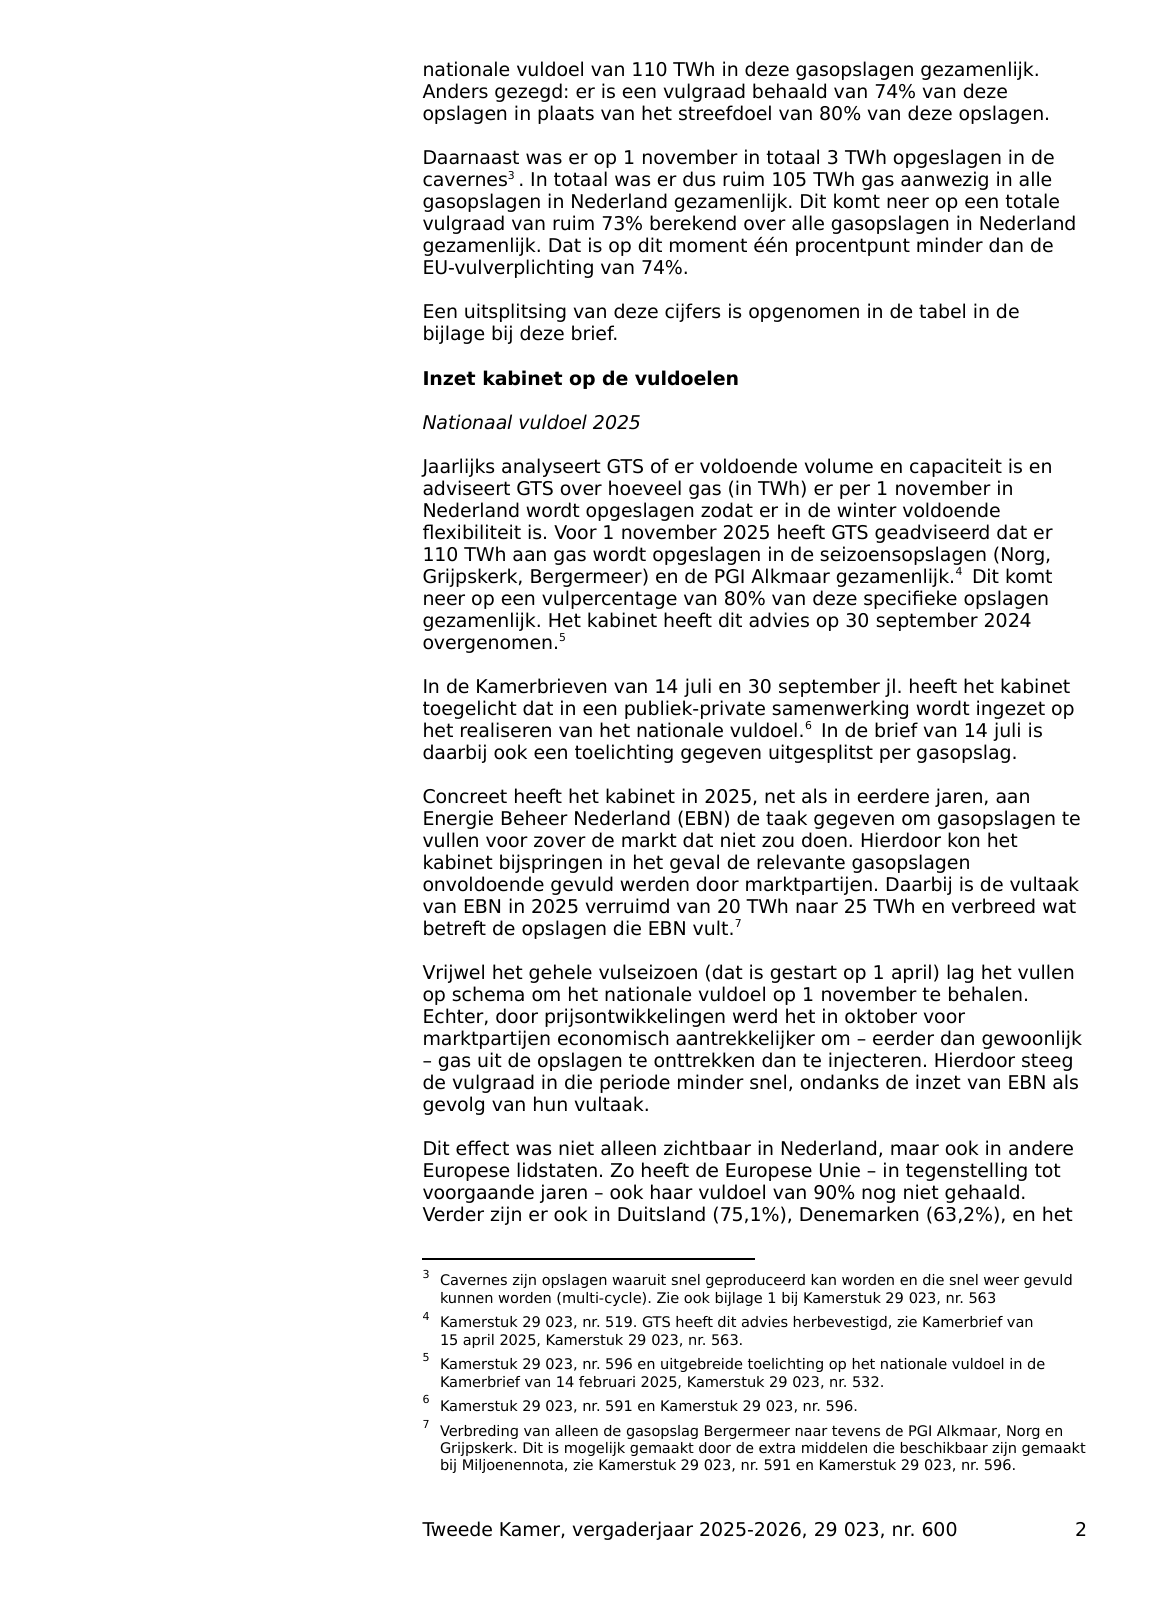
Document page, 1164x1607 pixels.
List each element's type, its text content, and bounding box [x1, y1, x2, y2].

text Concreet heeft het kabinet in 2025, net als in eerdere jaren, aan Energie Beheer Nederland (EBN) de taak gegeven om gasopslagen te vullen voor zover de markt dat niet zou doen. Hierdoor kon het kabinet bijspringen in het geval de relevante gasopslagen onvoldoende gevuld werden door marktpartijen. Daarbij is de vultaak van EBN in 2025 verruimd van 20 TWh naar 25 TWh en verbreed wat betreft de opslagen die EBN vult. [422, 786, 1087, 940]
text Jaarlijks analyseert GTS of er voldoende volume en capaciteit is en adviseert GTS over hoeveel gas (in TWh) er per 1 november in Nederland wordt opgeslagen zodat er in de winter voldoende flexibiliteit is. Voor 1 november 2025 heeft GTS geadviseerd dat er 110 TWh aan gas wordt opgeslagen in de seizoensopslagen (Norg, Grijpskerk, Bergermeer) en de PGI Alkmaar gezamenlijk. Dit komt neer op een vulpercentage van 80% van deze specifieke opslagen gezamenlijk. Het kabinet heeft dit advies op 30 september 2024 overgenomen. [422, 456, 1087, 653]
text Vrijwel het gehele vulseizoen (dat is gestart op 1 april) lag het vullen op schema om het nationale vuldoel op 1 november te behalen. Echter, door prijsontwikkelingen werd het in oktober voor marktpartijen economisch aantrekkelijker om – eerder dan gewoonlijk – gas uit de opslagen te onttrekken dan te injecteren. Hierdoor steeg de vulgraad in die periode minder snel, ondanks de inzet van EBN als gevolg van hun vultaak. [422, 962, 1087, 1116]
text Kamerstuk 29 023, nr. 596 en uitgebreide toelichting op het nationale vuldoel in de Kamerbrief van 14 februari 2025, Kamerstuk 29 023, nr. 532. [422, 1352, 1087, 1391]
text Cavernes zijn opslagen waaruit snel geproduceerd kan worden en die snel weer gevuld kunnen worden (multi-cycle). Zie ook bijlage 1 bij Kamerstuk 29 023, nr. 563 [422, 1268, 1087, 1307]
text Kamerstuk 29 023, nr. 591 en Kamerstuk 29 023, nr. 596. [422, 1393, 1087, 1416]
text Kamerstuk 29 023, nr. 519. GTS heeft dit advies herbevestigd, zie Kamerbrief van 15 april 2025, Kamerstuk 29 023, nr. 563. [422, 1310, 1087, 1349]
text nationale vuldoel van 110 TWh in deze gasopslagen gezamenlijk. Anders gezegd: er is een vulgraad behaald van 74% van deze opslagen in plaats van het streefdoel van 80% van deze opslagen. [422, 59, 1087, 125]
subtitle Nationaal vuldoel 2025 [422, 412, 1087, 433]
text Een uitsplitsing van deze cijfers is opgenomen in de tabel in de bijlage bij deze brief. [422, 301, 1087, 345]
text Daarnaast was er op 1 november in totaal 3 TWh opgeslagen in de cavernes. In totaal was er dus ruim 105 TWh gas aanwezig in alle gasopslagen in Nederland gezamenlijk. Dit komt neer op een totale vulgraad van ruim 73% berekend over alle gasopslagen in Nederland gezamenlijk. Dat is op dit moment één procentpunt minder dan de EU-vulverplichting van 74%. [422, 147, 1087, 279]
text Dit effect was niet alleen zichtbaar in Nederland, maar ook in andere Europese lidstaten. Zo heeft de Europese Unie – in tegenstelling tot voorgaande jaren – ook haar vuldoel van 90% nog niet gehaald. Verder zijn er ook in Duitsland (75,1%), Denemarken (63,2%), en het [422, 1138, 1087, 1226]
text Verbreding van alleen de gasopslag Bergermeer naar tevens de PGI Alkmaar, Norg en Grijpskerk. Dit is mogelijk gemaakt door de extra middelen die beschikbaar zijn gemaakt bij Miljoenennota, zie Kamerstuk 29 023, nr. 591 en Kamerstuk 29 023, nr. 596. [422, 1418, 1087, 1474]
subtitle Inzet kabinet op de vuldoelen [422, 367, 1087, 389]
text In de Kamerbrieven van 14 juli en 30 september jl. heeft het kabinet toegelicht dat in een publiek-private samenwerking wordt ingezet op het realiseren van het nationale vuldoel. In de brief van 14 juli is daarbij ook een toelichting gegeven uitgesplitst per gasopslag. [422, 676, 1087, 764]
